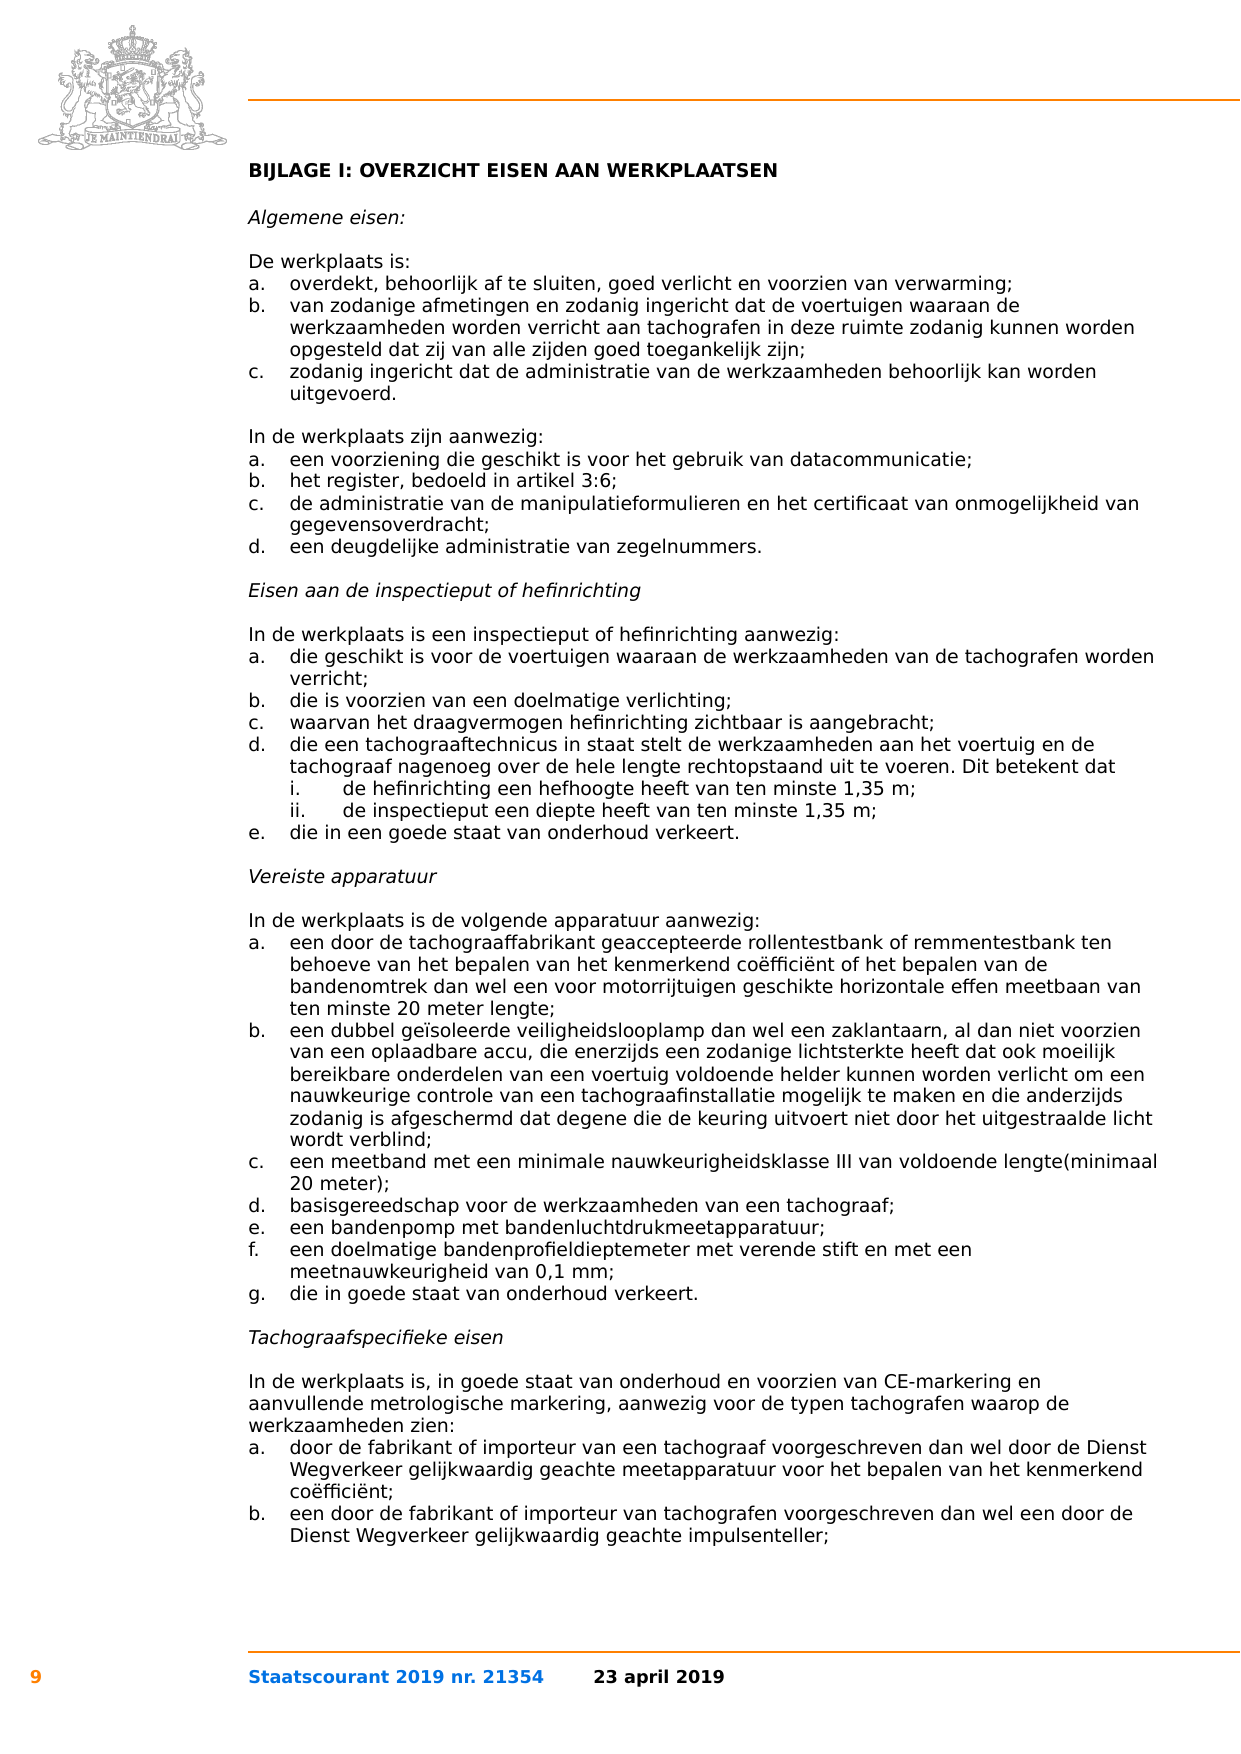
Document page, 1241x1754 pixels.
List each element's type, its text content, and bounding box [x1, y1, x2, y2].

text c. een meetband met een minimale nauwkeurigheidsklasse III van voldoende lengte(minimaal 20 meter); [248, 1151, 1163, 1195]
text In de werkplaats zijn aanwezig: [248, 426, 1163, 448]
text a. door de fabrikant of importeur van een tachograaf voorgeschreven dan wel door de Dienst Wegverkeer gelijkwaardig geachte meetapparatuur voor het bepalen van het kenmerkend coëfficiënt; [248, 1437, 1163, 1503]
text b. van zodanige afmetingen en zodanig ingericht dat de voertuigen waaraan de werkzaamheden worden verricht aan tachografen in deze ruimte zodanig kunnen worden opgesteld dat zij van alle zijden goed toegankelijk zijn; [248, 295, 1163, 361]
text g. die in goede staat van onderhoud verkeert. [248, 1283, 1163, 1305]
subtitle Tachograafspecifieke eisen [248, 1327, 1163, 1349]
text b. het register, bedoeld in artikel 3:6; [248, 470, 1163, 492]
text b. een door de fabrikant of importeur van tachografen voorgeschreven dan wel een door de Dienst Wegverkeer gelijkwaardig geachte impulsenteller; [248, 1503, 1163, 1547]
subtitle Algemene eisen: [248, 207, 1163, 229]
text In de werkplaats is de volgende apparatuur aanwezig: [248, 909, 1163, 932]
text ii. de inspectieput een diepte heeft van ten minste 1,35 m; [289, 800, 1163, 822]
text b. die is voorzien van een doelmatige verlichting; [248, 690, 1163, 712]
text f. een doelmatige bandenprofieldieptemeter met verende stift en met een meetnauwkeurigheid van 0,1 mm; [248, 1239, 1163, 1283]
subtitle Eisen aan de inspectieput of hefinrichting [248, 580, 1163, 602]
text d. een deugdelijke administratie van zegelnummers. [248, 536, 1163, 558]
text i. de hefinrichting een hefhoogte heeft van ten minste 1,35 m; [289, 778, 1163, 800]
text c. de administratie van de manipulatieformulieren en het certificaat van onmogelijkheid van gegevensoverdracht; [248, 492, 1163, 536]
text In de werkplaats is, in goede staat van onderhoud en voorzien van CE-markering en aanvullende metrologische markering, aanwezig voor de typen tachografen waarop de werkzaamheden zien: [248, 1371, 1163, 1437]
text d. die een tachograaftechnicus in staat stelt de werkzaamheden aan het voertuig en de tachograaf nagenoeg over de hele lengte rechtopstaand uit te voeren. Dit betekent dat [248, 734, 1163, 778]
picture [38, 25, 227, 150]
text e. die in een goede staat van onderhoud verkeert. [248, 822, 1163, 844]
text a. een door de tachograaffabrikant geaccepteerde rollentestbank of remmentestbank ten behoeve van het bepalen van het kenmerkend coëfficiënt of het bepalen van de bandenomtrek dan wel een voor motorrijtuigen geschikte horizontale effen meetbaan van ten minste 20 meter lengte; [248, 932, 1163, 1019]
text d. basisgereedschap voor de werkzaamheden van een tachograaf; [248, 1195, 1163, 1217]
text De werkplaats is: [248, 251, 1163, 273]
subtitle Vereiste apparatuur [248, 866, 1163, 888]
text c. waarvan het draagvermogen hefinrichting zichtbaar is aangebracht; [248, 712, 1163, 734]
text a. die geschikt is voor de voertuigen waaraan de werkzaamheden van de tachografen worden verricht; [248, 646, 1163, 690]
text a. overdekt, behoorlijk af te sluiten, goed verlicht en voorzien van verwarming; [248, 273, 1163, 295]
text In de werkplaats is een inspectieput of hefinrichting aanwezig: [248, 624, 1163, 646]
text a. een voorziening die geschikt is voor het gebruik van datacommunicatie; [248, 448, 1163, 470]
subtitle BIJLAGE I: OVERZICHT EISEN AAN WERKPLAATSEN [248, 160, 1163, 182]
text e. een bandenpomp met bandenluchtdrukmeetapparatuur; [248, 1217, 1163, 1239]
text b. een dubbel geïsoleerde veiligheidslooplamp dan wel een zaklantaarn, al dan niet voorzien van een oplaadbare accu, die enerzijds een zodanige lichtsterkte heeft dat ook moeilijk bereikbare onderdelen van een voertuig voldoende helder kunnen worden verlicht om een nauwkeurige controle van een tachograafinstallatie mogelijk te maken en die anderzijds zodanig is afgeschermd dat degene die de keuring uitvoert niet door het uitgestraalde licht wordt verblind; [248, 1019, 1163, 1151]
text c. zodanig ingericht dat de administratie van de werkzaamheden behoorlijk kan worden uitgevoerd. [248, 361, 1163, 404]
